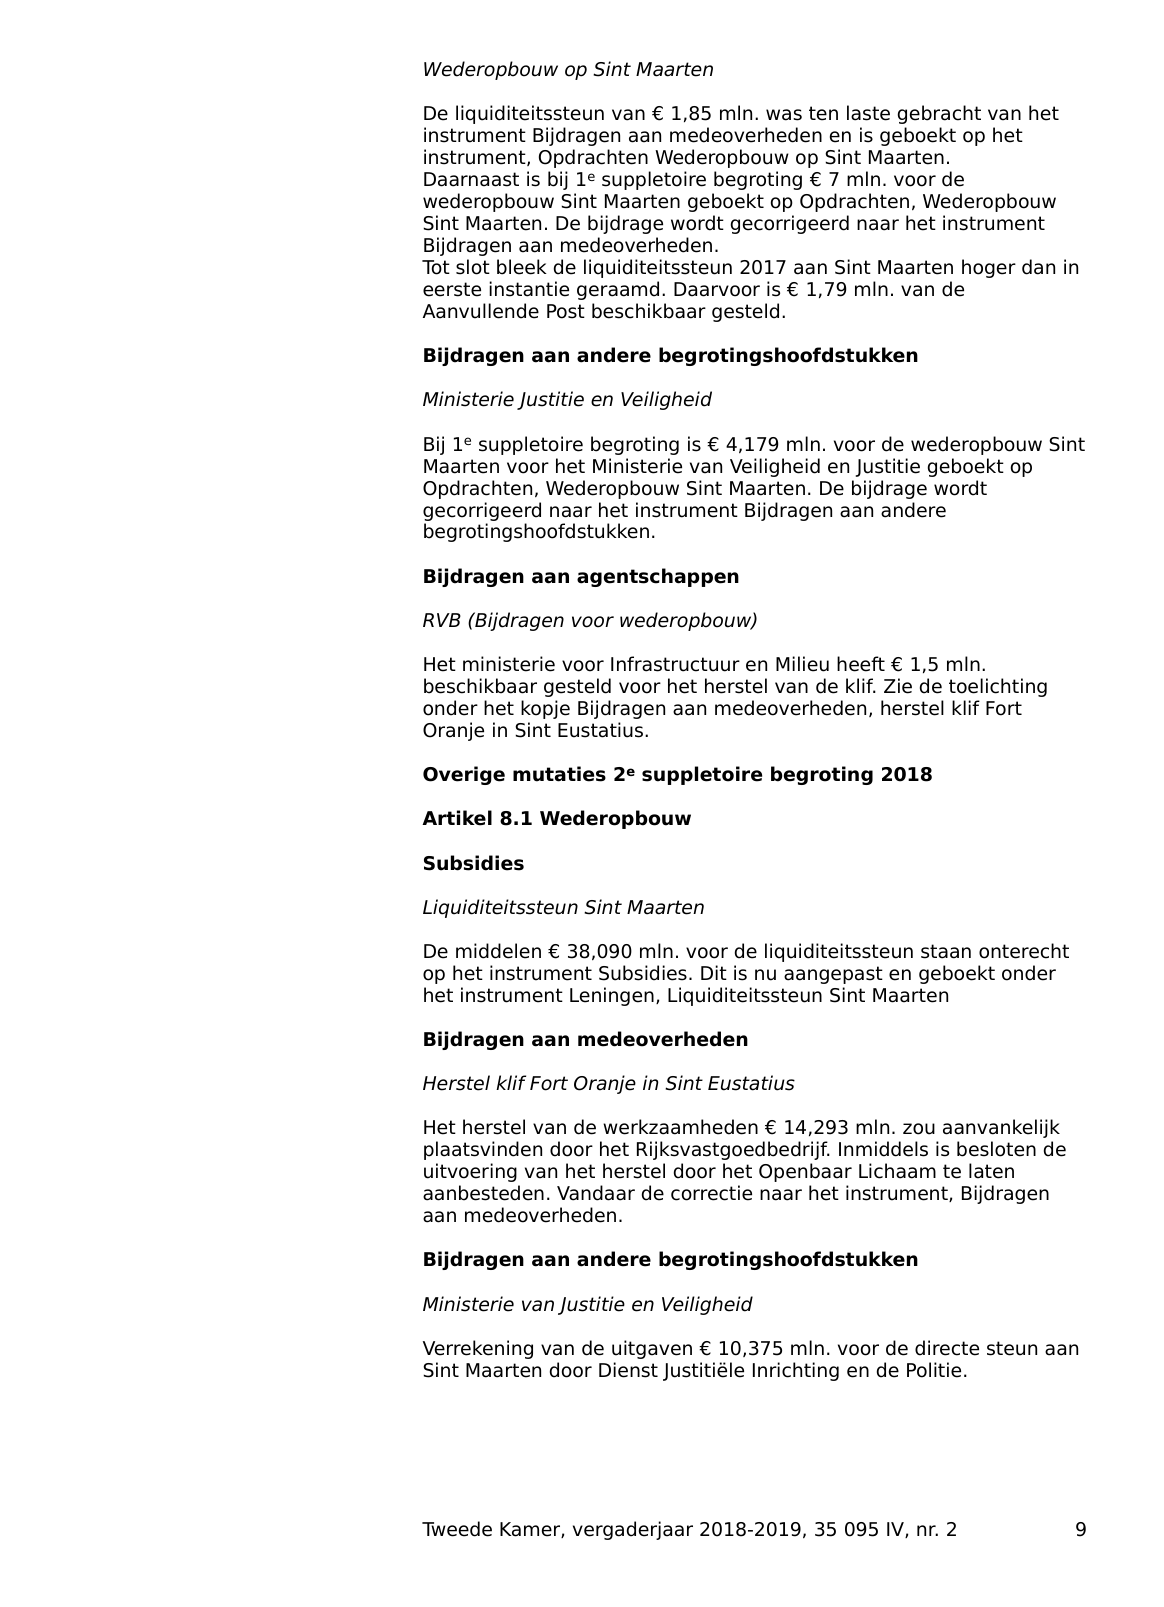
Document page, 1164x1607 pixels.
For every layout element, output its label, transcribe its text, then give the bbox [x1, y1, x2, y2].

subtitle Bijdragen aan agentschappen [422, 566, 1087, 588]
text Daarnaast is bij 1e suppletoire begroting € 7 mln. voor de wederopbouw Sint Maarten geboekt op Opdrachten, Wederopbouw Sint Maarten. De bijdrage wordt gecorrigeerd naar het instrument Bijdragen aan medeoverheden. [422, 169, 1087, 257]
subtitle Ministerie van Justitie en Veiligheid [422, 1293, 1087, 1315]
subtitle Bijdragen aan medeoverheden [422, 1029, 1087, 1051]
text Het herstel van de werkzaamheden € 14,293 mln. zou aanvankelijk plaatsvinden door het Rijksvastgoedbedrijf. Inmiddels is besloten de uitvoering van het herstel door het Openbaar Lichaam te laten aanbesteden. Vandaar de correctie naar het instrument, Bijdragen aan medeoverheden. [422, 1117, 1087, 1227]
subtitle Bijdragen aan andere begrotingshoofdstukken [422, 1249, 1087, 1271]
subtitle Wederopbouw op Sint Maarten [422, 59, 1087, 81]
subtitle Liquiditeitssteun Sint Maarten [422, 897, 1087, 918]
text Tot slot bleek de liquiditeitssteun 2017 aan Sint Maarten hoger dan in eerste instantie geraamd. Daarvoor is € 1,79 mln. van de Aanvullende Post beschikbaar gesteld. [422, 257, 1087, 323]
subtitle Overige mutaties 2e suppletoire begroting 2018 [422, 764, 1087, 786]
text Het ministerie voor Infrastructuur en Milieu heeft € 1,5 mln. beschikbaar gesteld voor het herstel van de klif. Zie de toelichting onder het kopje Bijdragen aan medeoverheden, herstel klif Fort Oranje in Sint Eustatius. [422, 654, 1087, 742]
text Bij 1e suppletoire begroting is € 4,179 mln. voor de wederopbouw Sint Maarten voor het Ministerie van Veiligheid en Justitie geboekt op Opdrachten, Wederopbouw Sint Maarten. De bijdrage wordt gecorrigeerd naar het instrument Bijdragen aan andere begrotingshoofdstukken. [422, 433, 1087, 543]
subtitle Subsidies [422, 852, 1087, 874]
subtitle RVB (Bijdragen voor wederopbouw) [422, 610, 1087, 632]
subtitle Bijdragen aan andere begrotingshoofdstukken [422, 345, 1087, 367]
subtitle Artikel 8.1 Wederopbouw [422, 808, 1087, 830]
text De middelen € 38,090 mln. voor de liquiditeitssteun staan onterecht op het instrument Subsidies. Dit is nu aangepast en geboekt onder het instrument Leningen, Liquiditeitssteun Sint Maarten [422, 941, 1087, 1007]
text Verrekening van de uitgaven € 10,375 mln. voor de directe steun aan Sint Maarten door Dienst Justitiële Inrichting en de Politie. [422, 1338, 1087, 1382]
subtitle Herstel klif Fort Oranje in Sint Eustatius [422, 1073, 1087, 1095]
subtitle Ministerie Justitie en Veiligheid [422, 389, 1087, 411]
text De liquiditeitssteun van € 1,85 mln. was ten laste gebracht van het instrument Bijdragen aan medeoverheden en is geboekt op het instrument, Opdrachten Wederopbouw op Sint Maarten. [422, 103, 1087, 169]
